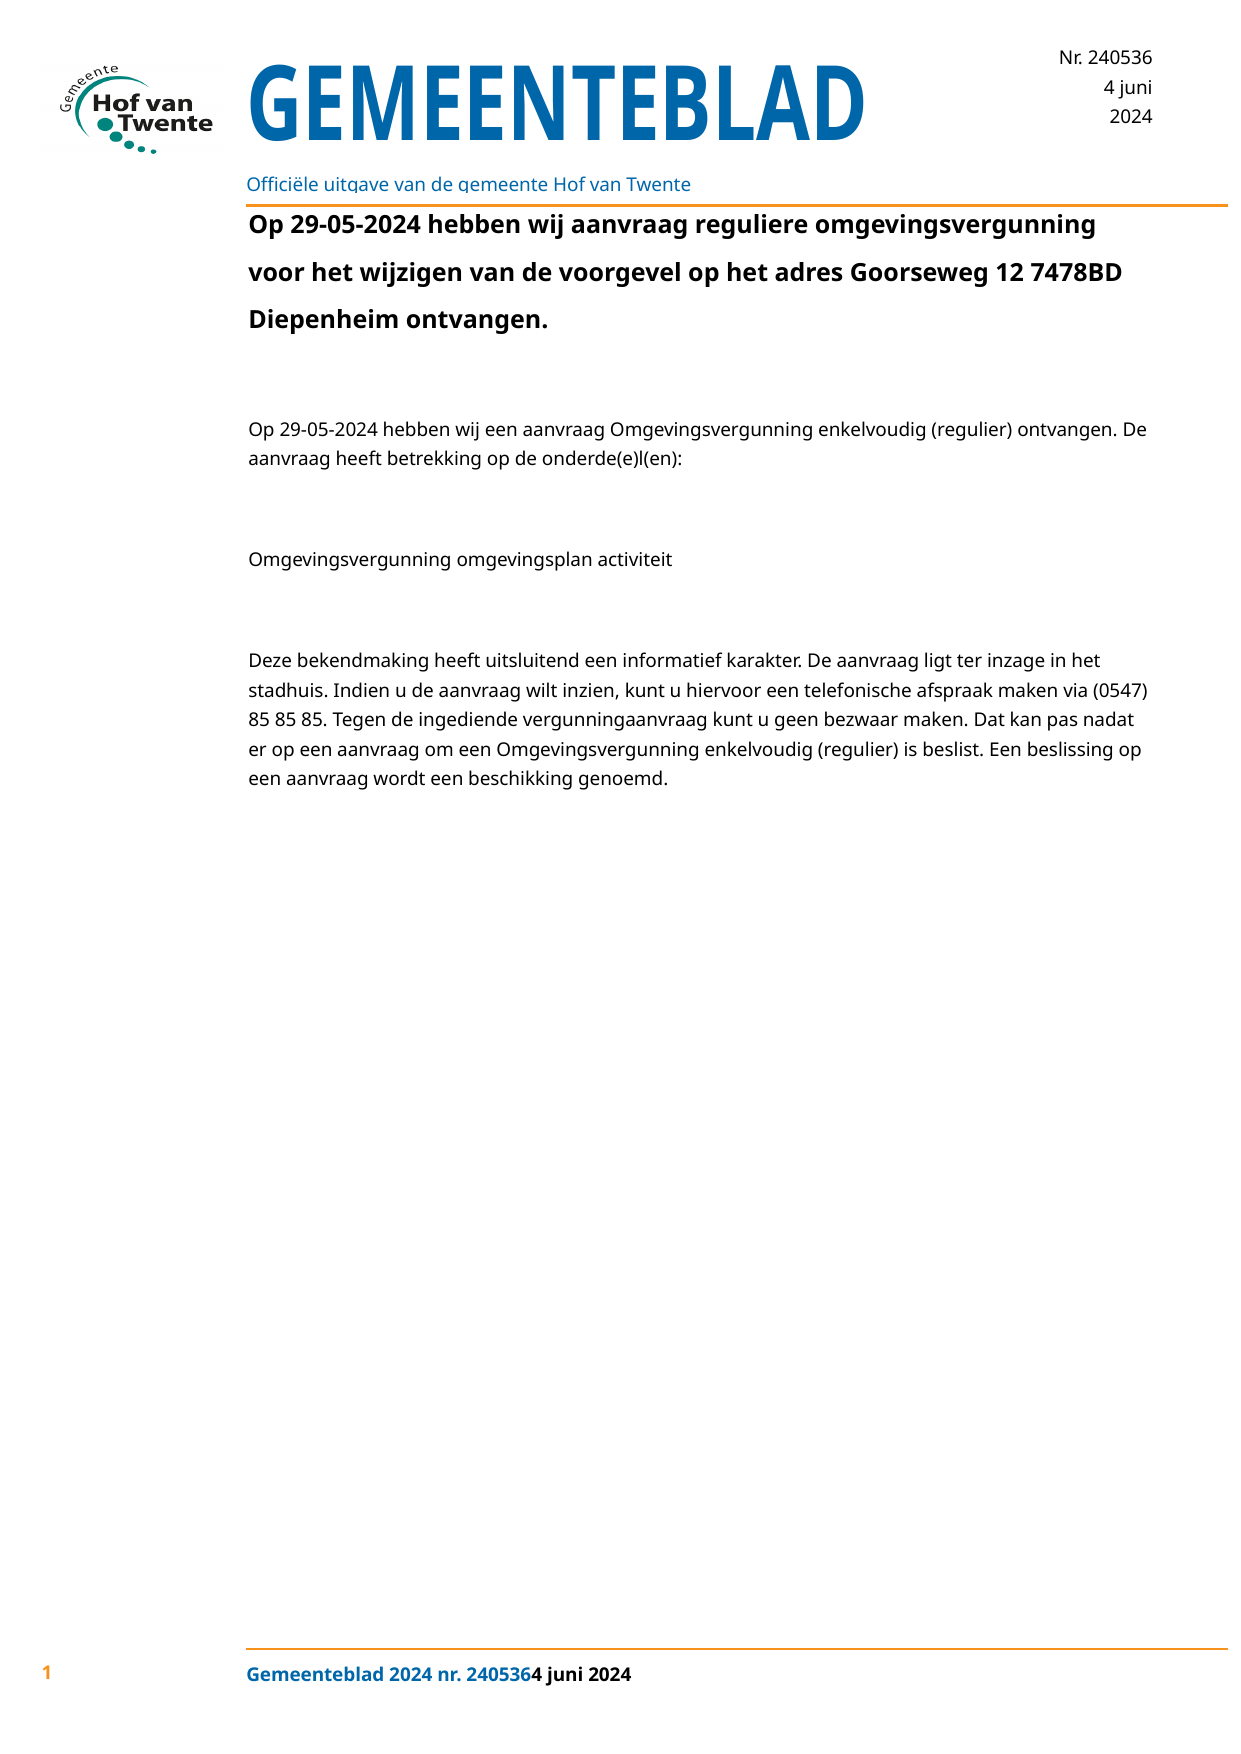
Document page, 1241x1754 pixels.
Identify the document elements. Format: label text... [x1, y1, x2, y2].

text Op 29-05-2024 hebben wij aanvraag reguliere omgevingsvergunning voor het wijzigen van de voorgevel op het adres Goorseweg 12 7478BD Diepenheim ontvangen. [248, 207, 1152, 336]
text Omgevingsvergunning omgevingsplan activiteit [248, 546, 1152, 572]
text Deze bekendmaking heeft uitsluitend een informatief karakter. De aanvraag ligt ter inzage in het stadhuis. Indien u de aanvraag wilt inzien, kunt u hiervoor een telefonische afspraak maken via (0547) 85 85 85. Tegen de ingediende vergunningaanvraag kunt u geen bezwaar maken. Dat kan pas nadat er op een aanvraag om een Omgevingsvergunning enkelvoudig (regulier) is beslist. Een beslissing op een aanvraag wordt een beschikking genoemd. [248, 647, 1152, 791]
text Op 29-05-2024 hebben wij een aanvraag Omgevingsvergunning enkelvoudig (regulier) ontvangen. De aanvraag heeft betrekking op de onderde(e)l(en): [248, 416, 1152, 471]
picture [41, 47, 231, 172]
